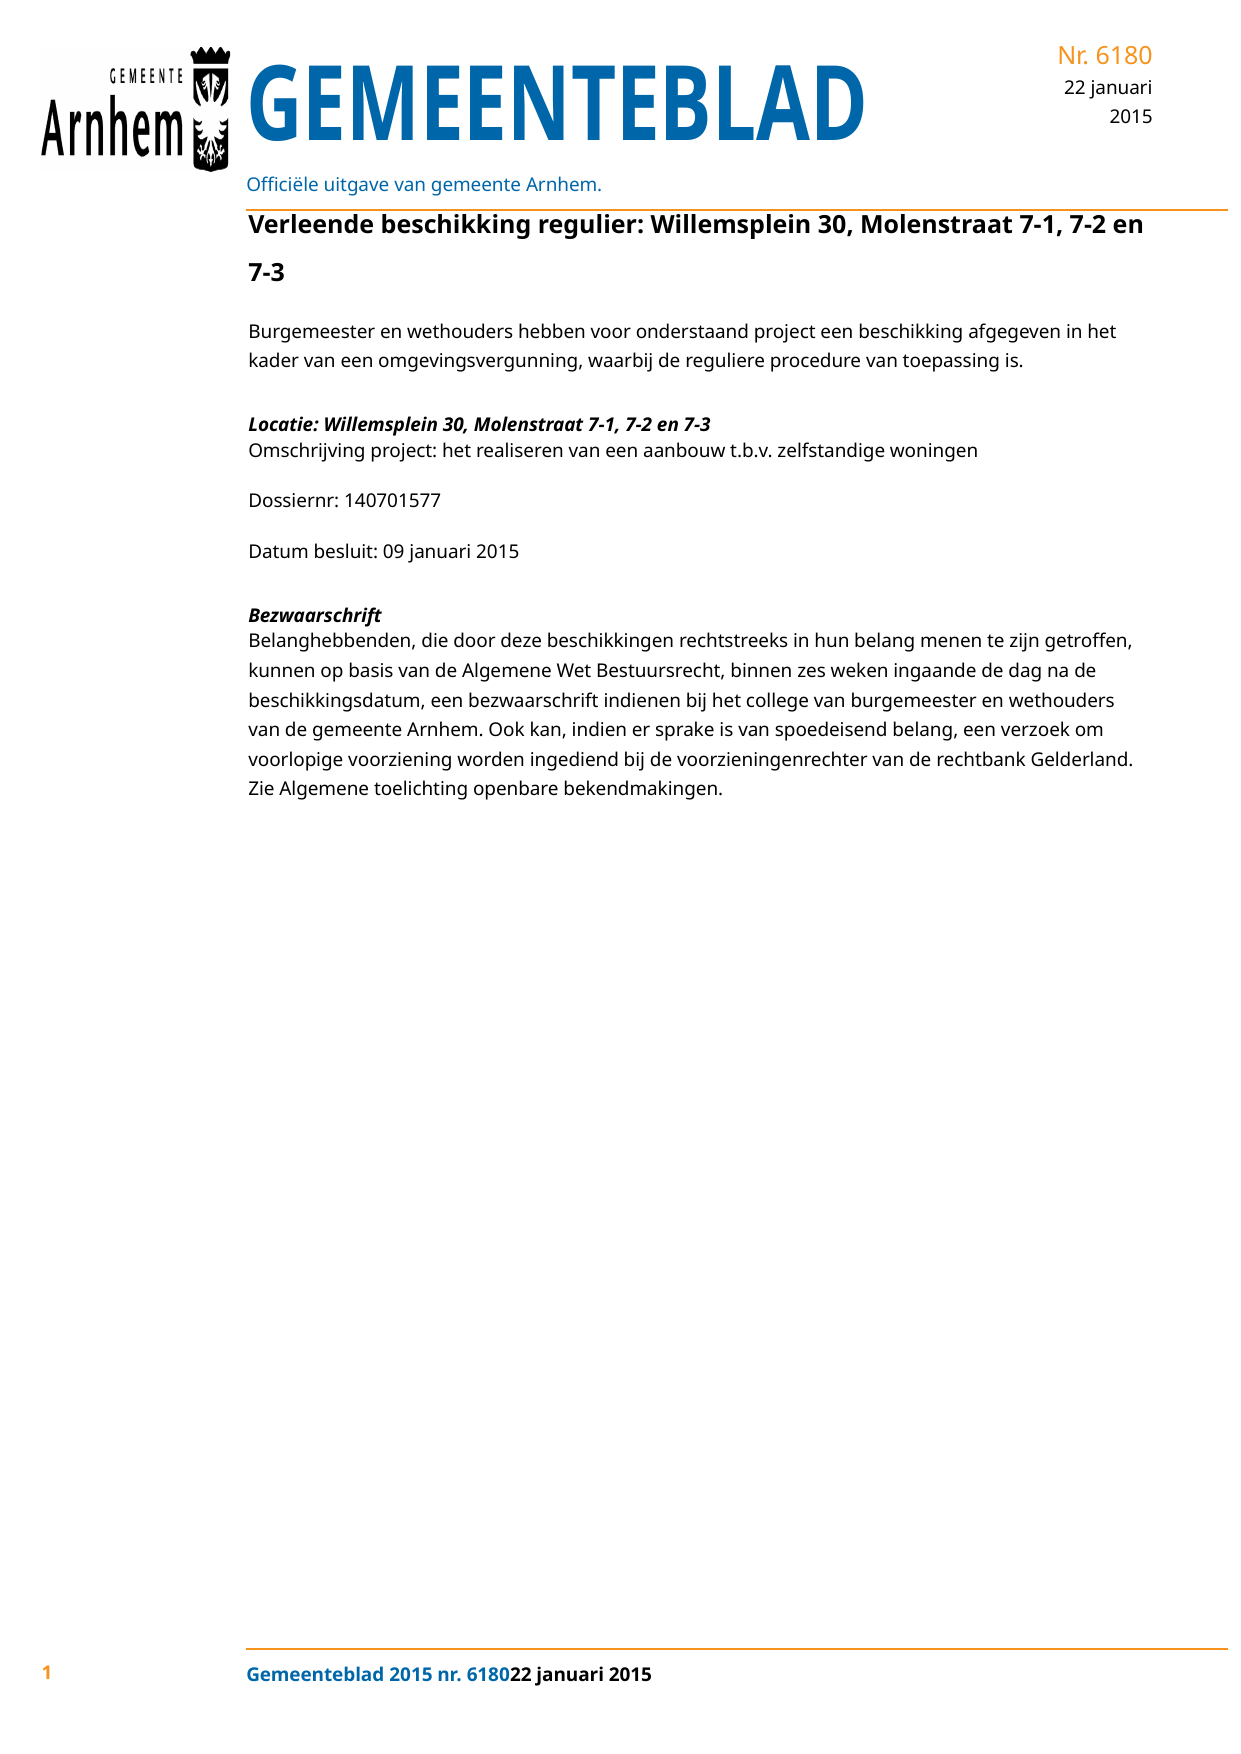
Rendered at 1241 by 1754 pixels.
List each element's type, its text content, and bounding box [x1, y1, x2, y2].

text Verleende beschikking regulier: Willemsplein 30, Molenstraat 7-1, 7-2 en 7-3 [248, 211, 1152, 288]
text Datum besluit: 09 januari 2015 [248, 538, 1152, 564]
text Omschrijving project: het realiseren van een aanbouw t.b.v. zelfstandige woningen [248, 437, 1152, 463]
text Burgemeester en wethouders hebben voor onderstaand project een beschikking afgegeven in het kader van een omgevingsvergunning, waarbij de reguliere procedure van toepassing is. [248, 318, 1152, 373]
text Locatie: Willemsplein 30, Molenstraat 7-1, 7-2 en 7-3 [248, 411, 1152, 437]
text Dossiernr: 140701577 [248, 488, 1152, 513]
text Belanghebbenden, die door deze beschikkingen rechtstreeks in hun belang menen te zijn getroffen, kunnen op basis van de Algemene Wet Bestuursrecht, binnen zes weken ingaande de dag na de beschikkingsdatum, een bezwaarschrift indienen bij het college van burgemeester en wethouders van de gemeente Arnhem. Ook kan, indien er sprake is van spoedeisend belang, een verzoek om voorlopige voorziening worden ingediend bij de voorzieningenrechter van de rechtbank Gelderland. Zie Algemene toelichting openbare bekendmakingen. [248, 628, 1152, 801]
picture [41, 47, 231, 172]
text Bezwaarschrift [248, 602, 1152, 628]
